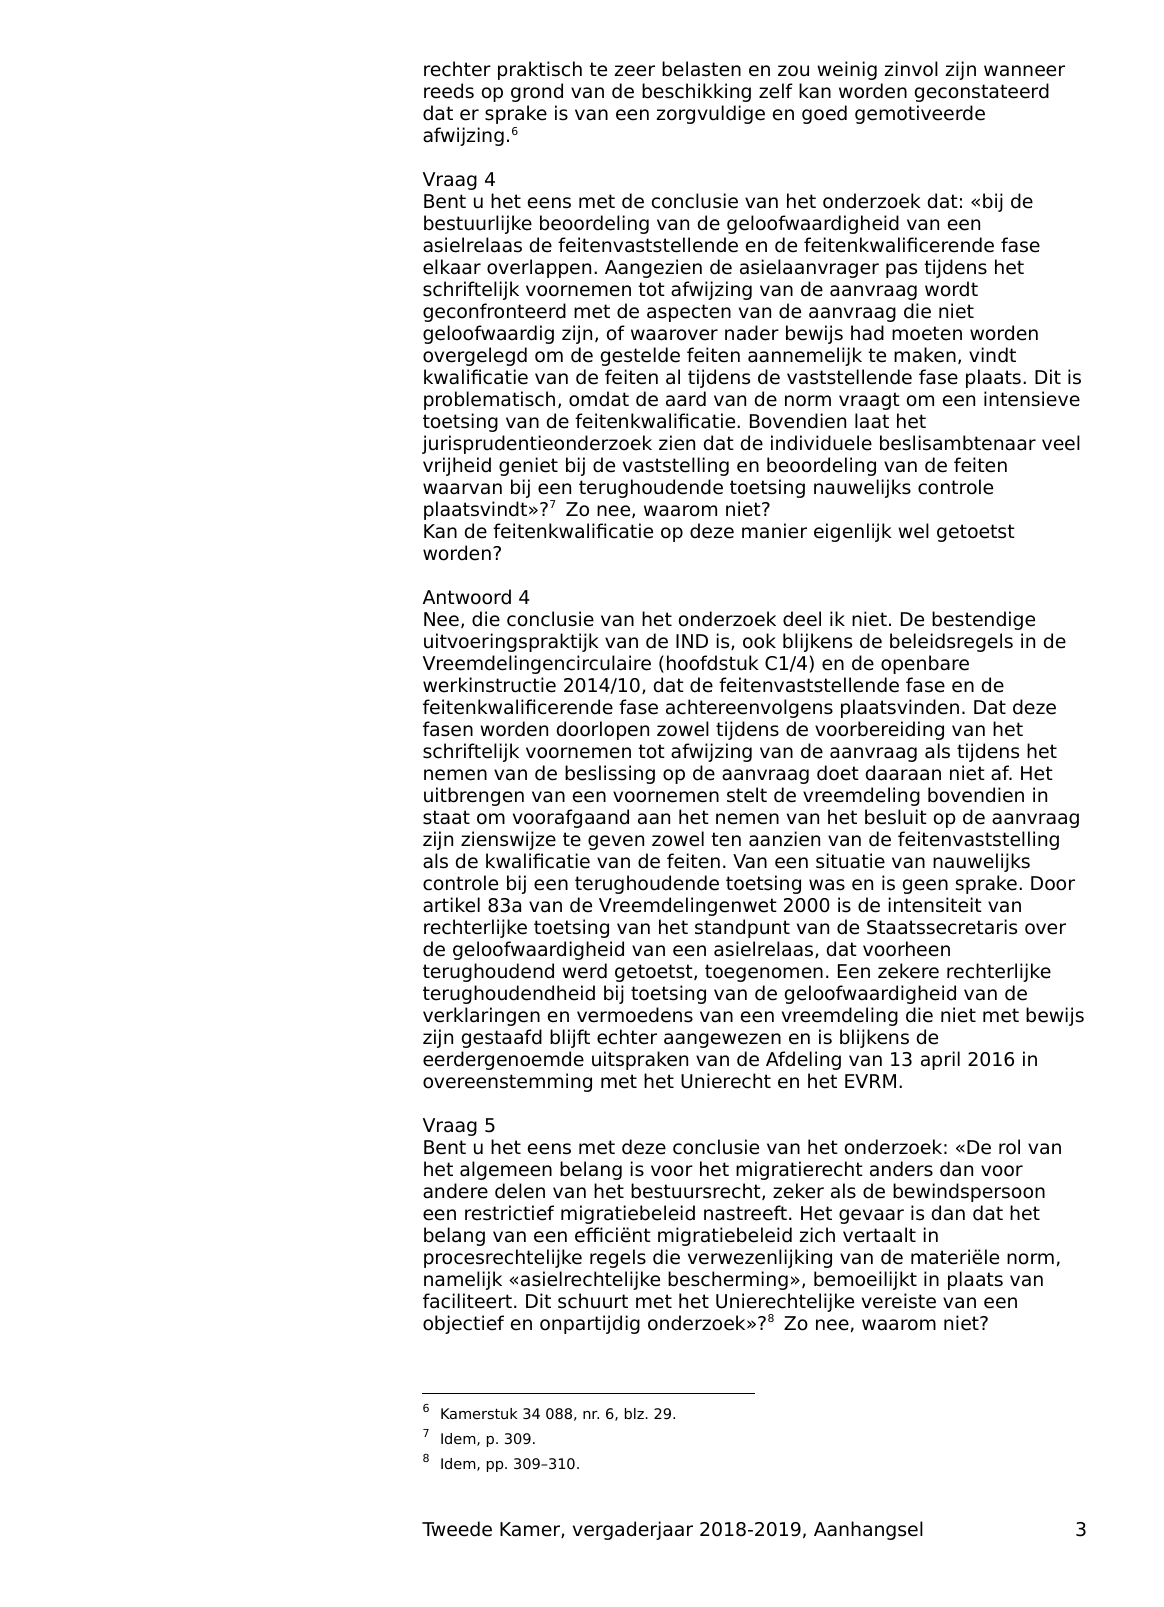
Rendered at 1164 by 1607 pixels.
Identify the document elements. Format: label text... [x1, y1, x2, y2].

text Idem, p. 309. [422, 1427, 1087, 1449]
text Kamerstuk 34 088, nr. 6, blz. 29. [422, 1402, 1087, 1424]
text Vraag 4 [422, 169, 1087, 191]
text Antwoord 4 [422, 587, 1087, 609]
text Nee, die conclusie van het onderzoek deel ik niet. De bestendige uitvoeringspraktijk van de IND is, ook blijkens de beleidsregels in de Vreemdelingencirculaire (hoofdstuk C1/4) en de openbare werkinstructie 2014/10, dat de feitenvaststellende fase en de feitenkwalificerende fase achtereenvolgens plaatsvinden. Dat deze fasen worden doorlopen zowel tijdens de voorbereiding van het schriftelijk voornemen tot afwijzing van de aanvraag als tijdens het nemen van de beslissing op de aanvraag doet daaraan niet af. Het uitbrengen van een voornemen stelt de vreemdeling bovendien in staat om voorafgaand aan het nemen van het besluit op de aanvraag zijn zienswijze te geven zowel ten aanzien van de feitenvaststelling als de kwalificatie van de feiten. Van een situatie van nauwelijks controle bij een terughoudende toetsing was en is geen sprake. Door artikel 83a van de Vreemdelingenwet 2000 is de intensiteit van rechterlijke toetsing van het standpunt van de Staatssecretaris over de geloofwaardigheid van een asielrelaas, dat voorheen terughoudend werd getoetst, toegenomen. Een zekere rechterlijke terughoudendheid bij toetsing van de geloofwaardigheid van de verklaringen en vermoedens van een vreemdeling die niet met bewijs zijn gestaafd blijft echter aangewezen en is blijkens de eerdergenoemde uitspraken van de Afdeling van 13 april 2016 in overeenstemming met het Unierecht en het EVRM. [422, 609, 1087, 1092]
text Bent u het eens met de conclusie van het onderzoek dat: «bij de bestuurlijke beoordeling van de geloofwaardigheid van een asielrelaas de feitenvaststellende en de feitenkwalificerende fase elkaar overlappen. Aangezien de asielaanvrager pas tijdens het schriftelijk voornemen tot afwijzing van de aanvraag wordt geconfronteerd met de aspecten van de aanvraag die niet geloofwaardig zijn, of waarover nader bewijs had moeten worden overgelegd om de gestelde feiten aannemelijk te maken, vindt kwalificatie van de feiten al tijdens de vaststellende fase plaats. Dit is problematisch, omdat de aard van de norm vraagt om een intensieve toetsing van de feitenkwalificatie. Bovendien laat het jurisprudentieonderzoek zien dat de individuele beslisambtenaar veel vrijheid geniet bij de vaststelling en beoordeling van de feiten waarvan bij een terughoudende toetsing nauwelijks controle plaatsvindt»? Zo nee, waarom niet? [422, 191, 1087, 521]
text Idem, pp. 309–310. [422, 1452, 1087, 1474]
text Bent u het eens met deze conclusie van het onderzoek: «De rol van het algemeen belang is voor het migratierecht anders dan voor andere delen van het bestuursrecht, zeker als de bewindspersoon een restrictief migratiebeleid nastreeft. Het gevaar is dan dat het belang van een efficiënt migratiebeleid zich vertaalt in procesrechtelijke regels die verwezenlijking van de materiële norm, namelijk «asielrechtelijke bescherming», bemoeilijkt in plaats van faciliteert. Dit schuurt met het Unierechtelijke vereiste van een objectief en onpartijdig onderzoek»? Zo nee, waarom niet? [422, 1137, 1087, 1334]
text rechter praktisch te zeer belasten en zou weinig zinvol zijn wanneer reeds op grond van de beschikking zelf kan worden geconstateerd dat er sprake is van een zorgvuldige en goed gemotiveerde afwijzing. [422, 59, 1087, 147]
text Vraag 5 [422, 1115, 1087, 1137]
text Kan de feitenkwalificatie op deze manier eigenlijk wel getoetst worden? [422, 521, 1087, 565]
